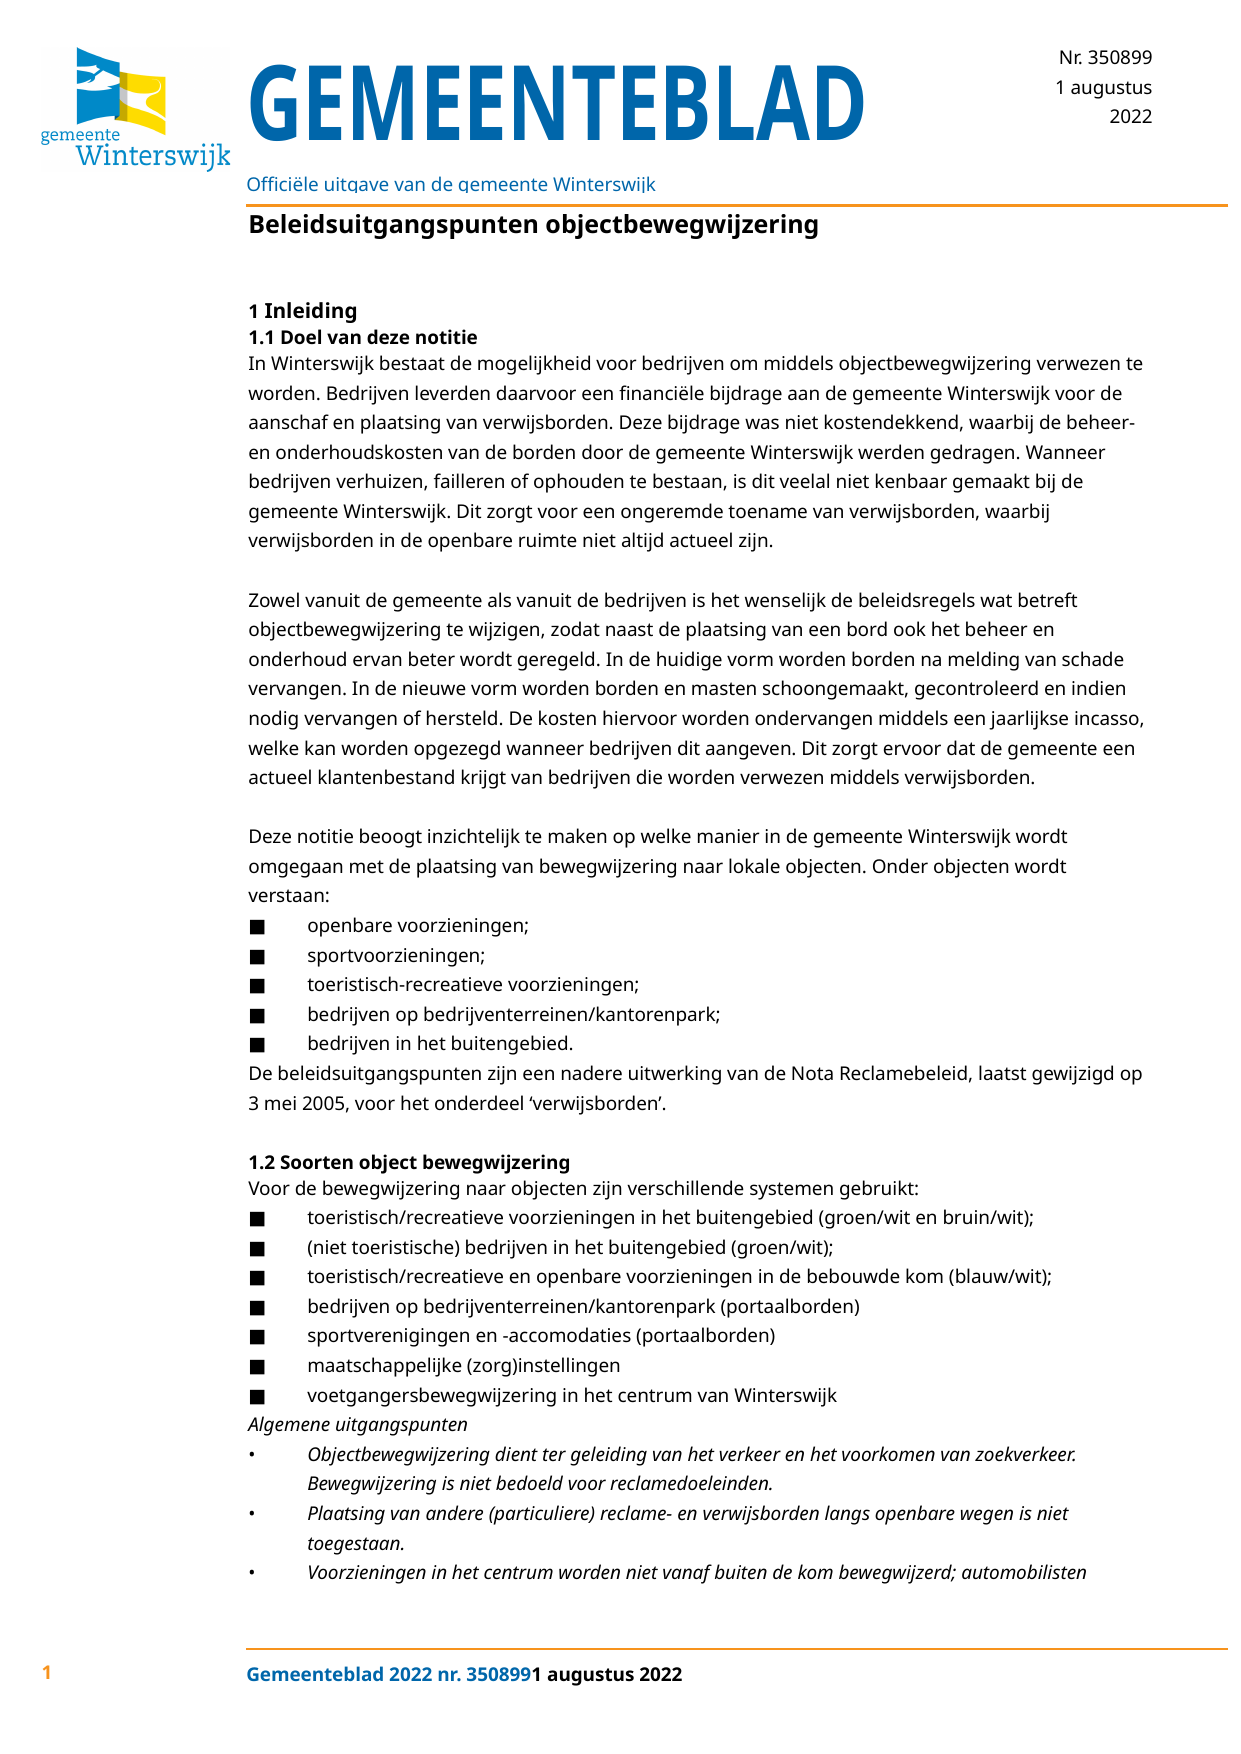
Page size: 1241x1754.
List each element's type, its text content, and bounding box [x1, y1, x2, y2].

text 1.1 Doel van deze notitie [248, 324, 1152, 350]
picture [41, 47, 231, 172]
list toeristisch-recreatieve voorzieningen; [248, 971, 1152, 997]
list maatschappelijke (zorg)instellingen [248, 1352, 1152, 1378]
list openbare voorzieningen; [248, 912, 1152, 938]
list toeristisch/recreatieve en openbare voorzieningen in de bebouwde kom (blauw/wit); [248, 1263, 1152, 1289]
text 1 Inleiding [248, 296, 1152, 324]
list sportverenigingen en -accomodaties (portaalborden) [248, 1323, 1152, 1348]
list bedrijven op bedrijventerreinen/kantorenpark; [248, 1001, 1152, 1027]
text De beleidsuitgangspunten zijn een nadere uitwerking van de Nota Reclamebeleid, laatst gewijzigd op 3 mei 2005, voor het onderdeel ‘verwijsborden’. [248, 1060, 1152, 1116]
list sportvoorzieningen; [248, 942, 1152, 968]
table_header Algemene uitgangspunten Objectbewegwijzering dient ter geleiding van het verkeer en het voorkomen van zoekverkeer. Bewegwijzering is niet bedoeld voor reclamedoeleinden. Plaatsing van andere (particuliere) reclame- en verwijsborden langs openbare wegen is niet toegestaan. Voorzieningen in het centrum worden niet vanaf buiten de kom bewegwijzerd; automobilisten [248, 1411, 1152, 1585]
text Beleidsuitgangspunten objectbewegwijzering [248, 207, 1152, 241]
picture [225, 153, 231, 162]
text Zowel vanuit de gemeente als vanuit de bedrijven is het wenselijk de beleidsregels wat betreft objectbewegwijzering te wijzigen, zodat naast de plaatsing van een bord ook het beheer en onderhoud ervan beter wordt geregeld. In de huidige vorm worden borden na melding van schade vervangen. In de nieuwe vorm worden borden en masten schoongemaakt, gecontroleerd en indien nodig vervangen of hersteld. De kosten hiervoor worden ondervangen middels een jaarlijkse incasso, welke kan worden opgezegd wanneer bedrijven dit aangeven. Dit zorgt ervoor dat de gemeente een actueel klantenbestand krijgt van bedrijven die worden verwezen middels verwijsborden. [248, 587, 1152, 790]
text Deze notitie beoogt inzichtelijk te maken op welke manier in de gemeente Winterswijk wordt omgegaan met de plaatsing van bewegwijzering naar lokale objecten. Onder objecten wordt verstaan: [248, 823, 1152, 908]
list (niet toeristische) bedrijven in het buitengebied (groen/wit); [248, 1234, 1152, 1259]
list bedrijven in het buitengebied. [248, 1031, 1152, 1056]
list voetgangersbewegwijzering in het centrum van Winterswijk [248, 1382, 1152, 1407]
text In Winterswijk bestaat de mogelijkheid voor bedrijven om middels objectbewegwijzering verwezen te worden. Bedrijven leverden daarvoor een financiële bijdrage aan de gemeente Winterswijk voor de aanschaf en plaatsing van verwijsborden. Deze bijdrage was niet kostendekkend, waarbij de beheer- en onderhoudskosten van de borden door de gemeente Winterswijk werden gedragen. Wanneer bedrijven verhuizen, failleren of ophouden te bestaan, is dit veelal niet kenbaar gemaakt bij de gemeente Winterswijk. Dit zorgt voor een ongeremde toename van verwijsborden, waarbij verwijsborden in de openbare ruimte niet altijd actueel zijn. [248, 350, 1152, 553]
text 1.2 Soorten object bewegwijzering [248, 1149, 1152, 1175]
list bedrijven op bedrijventerreinen/kantorenpark (portaalborden) [248, 1293, 1152, 1319]
list toeristisch/recreatieve voorzieningen in het buitengebied (groen/wit en bruin/wit); [248, 1204, 1152, 1230]
text Voor de bewegwijzering naar objecten zijn verschillende systemen gebruikt: [248, 1175, 1152, 1200]
